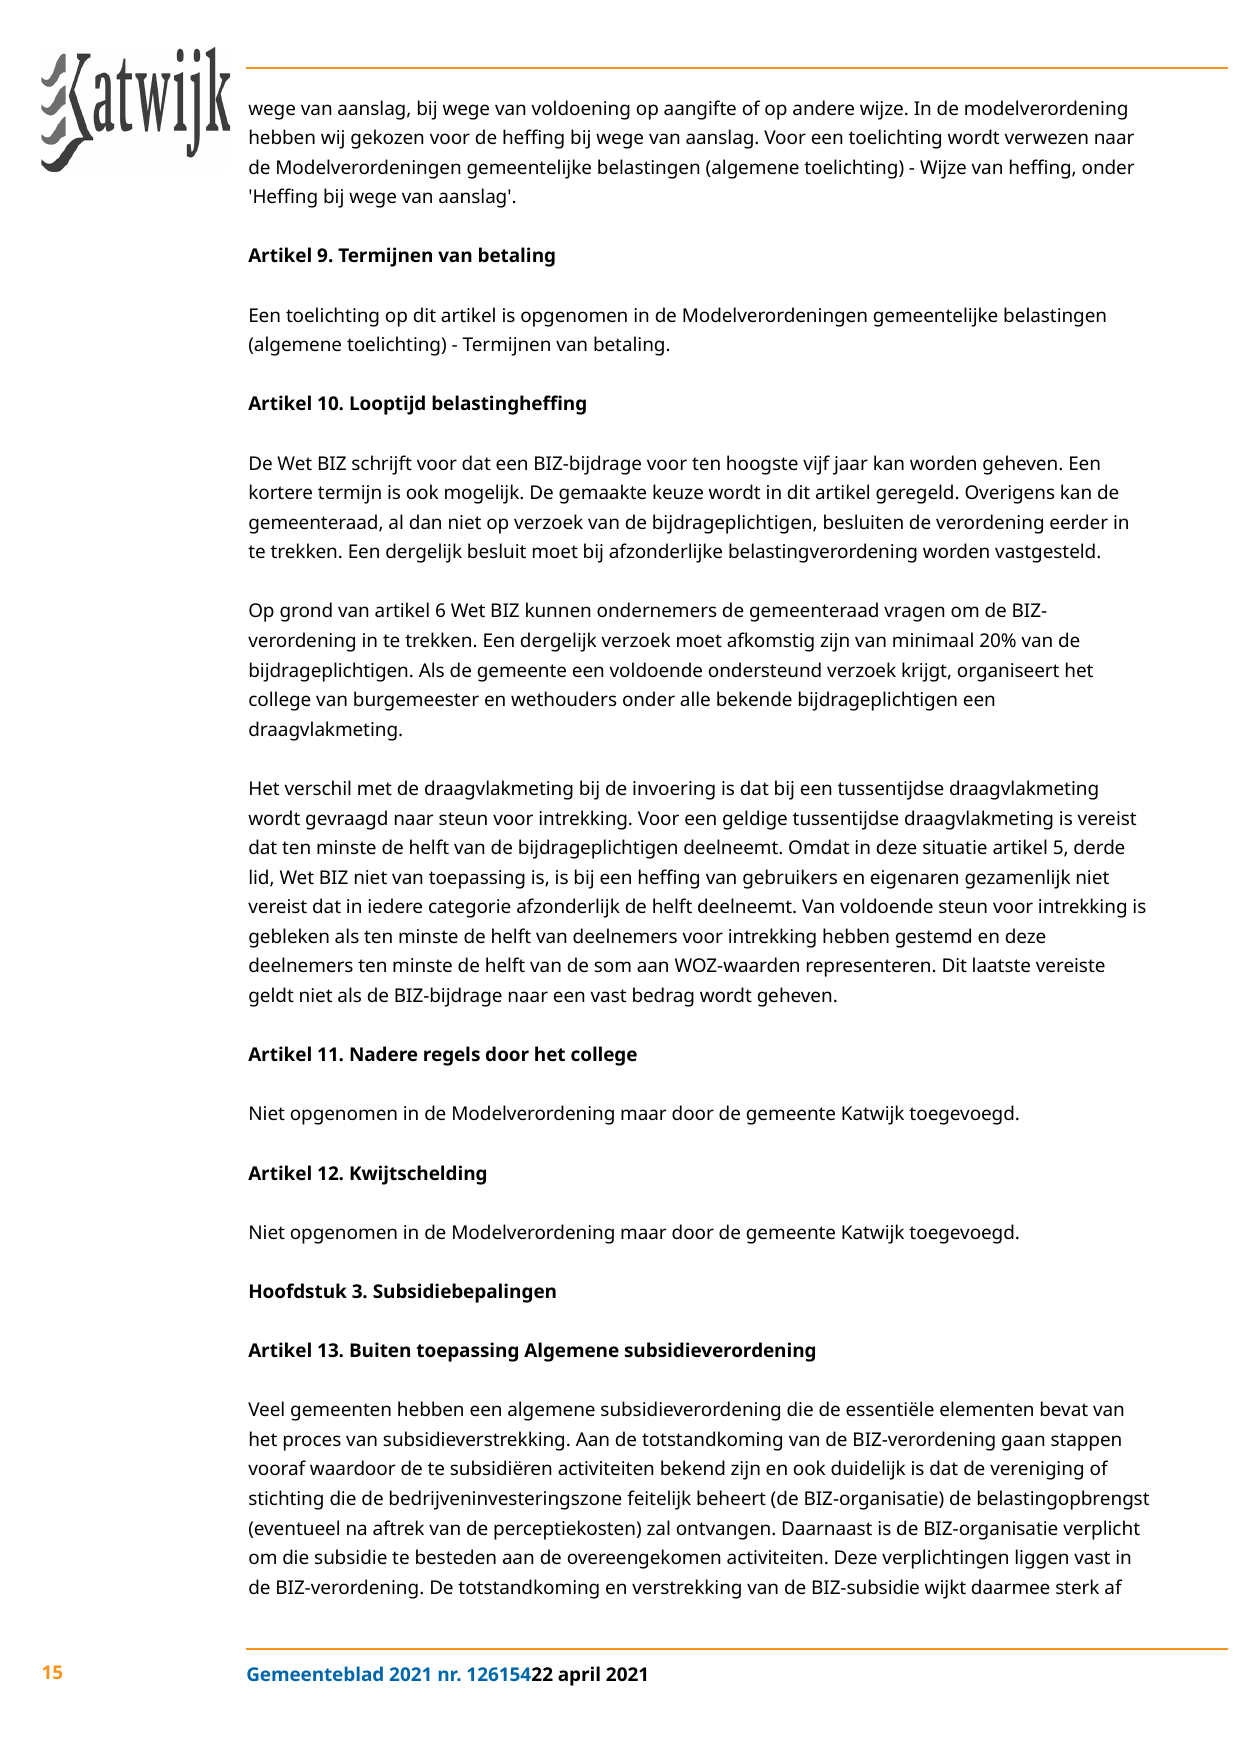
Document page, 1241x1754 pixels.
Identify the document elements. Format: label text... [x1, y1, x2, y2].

text De Wet BIZ schrijft voor dat een BIZ-bijdrage voor ten hoogste vijf jaar kan worden geheven. Een kortere termijn is ook mogelijk. De gemaakte keuze wordt in dit artikel geregeld. Overigens kan de gemeenteraad, al dan niet op verzoek van de bijdrageplichtigen, besluiten de verordening eerder in te trekken. Een dergelijk besluit moet bij afzonderlijke belastingverordening worden vastgesteld. [248, 450, 1152, 564]
text Een toelichting op dit artikel is opgenomen in de Modelverordeningen gemeentelijke belastingen (algemene toelichting) - Termijnen van betaling. [248, 302, 1152, 357]
text Niet opgenomen in de Modelverordening maar door de gemeente Katwijk toegevoegd. [248, 1101, 1152, 1126]
text Artikel 9. Termijnen van betaling [248, 243, 1152, 268]
text Artikel 12. Kwijtschelding [248, 1160, 1152, 1186]
text Artikel 13. Buiten toepassing Algemene subsidieverordening [248, 1337, 1152, 1363]
text Het verschil met de draagvlakmeting bij de invoering is dat bij een tussentijdse draagvlakmeting wordt gevraagd naar steun voor intrekking. Voor een geldige tussentijdse draagvlakmeting is vereist dat ten minste de helft van de bijdrageplichtigen deelneemt. Omdat in deze situatie artikel 5, derde lid, Wet BIZ niet van toepassing is, is bij een heffing van gebruikers en eigenaren gezamenlijk niet vereist dat in iedere categorie afzonderlijk de helft deelneemt. Van voldoende steun voor intrekking is gebleken als ten minste de helft van deelnemers voor intrekking hebben gestemd en deze deelnemers ten minste de helft van de som aan WOZ-waarden representeren. Dit laatste vereiste geldt niet als de BIZ-bijdrage naar een vast bedrag wordt geheven. [248, 775, 1152, 1008]
text Niet opgenomen in de Modelverordening maar door de gemeente Katwijk toegevoegd. [248, 1219, 1152, 1245]
text Artikel 11. Nadere regels door het college [248, 1041, 1152, 1067]
picture [41, 47, 231, 172]
text Veel gemeenten hebben een algemene subsidieverordening die de essentiële elementen bevat van het proces van subsidieverstrekking. Aan de totstandkoming van de BIZ-verordening gaan stappen vooraf waardoor de te subsidiëren activiteiten bekend zijn en ook duidelijk is dat de vereniging of stichting die de bedrijveninvesteringszone feitelijk beheert (de BIZ-organisatie) de belastingopbrengst (eventueel na aftrek van de perceptiekosten) zal ontvangen. Daarnaast is de BIZ-organisatie verplicht om die subsidie te besteden aan de overeengekomen activiteiten. Deze verplichtingen liggen vast in de BIZ-verordening. De totstandkoming en verstrekking van de BIZ-subsidie wijkt daarmee sterk af [248, 1396, 1152, 1600]
text Hoofdstuk 3. Subsidiebepalingen [248, 1278, 1152, 1304]
text wege van aanslag, bij wege van voldoening op aangifte of op andere wijze. In de modelverordening hebben wij gekozen voor de heffing bij wege van aanslag. Voor een toelichting wordt verwezen naar de Modelverordeningen gemeentelijke belastingen (algemene toelichting) - Wijze van heffing, onder 'Heffing bij wege van aanslag'. [248, 95, 1152, 209]
text Artikel 10. Looptijd belastingheffing [248, 391, 1152, 416]
text Op grond van artikel 6 Wet BIZ kunnen ondernemers de gemeenteraad vragen om de BIZ-verordening in te trekken. Een dergelijk verzoek moet afkomstig zijn van minimaal 20% van de bijdrageplichtigen. Als de gemeente een voldoende ondersteund verzoek krijgt, organiseert het college van burgemeester en wethouders onder alle bekende bijdrageplichtigen een draagvlakmeting. [248, 598, 1152, 742]
